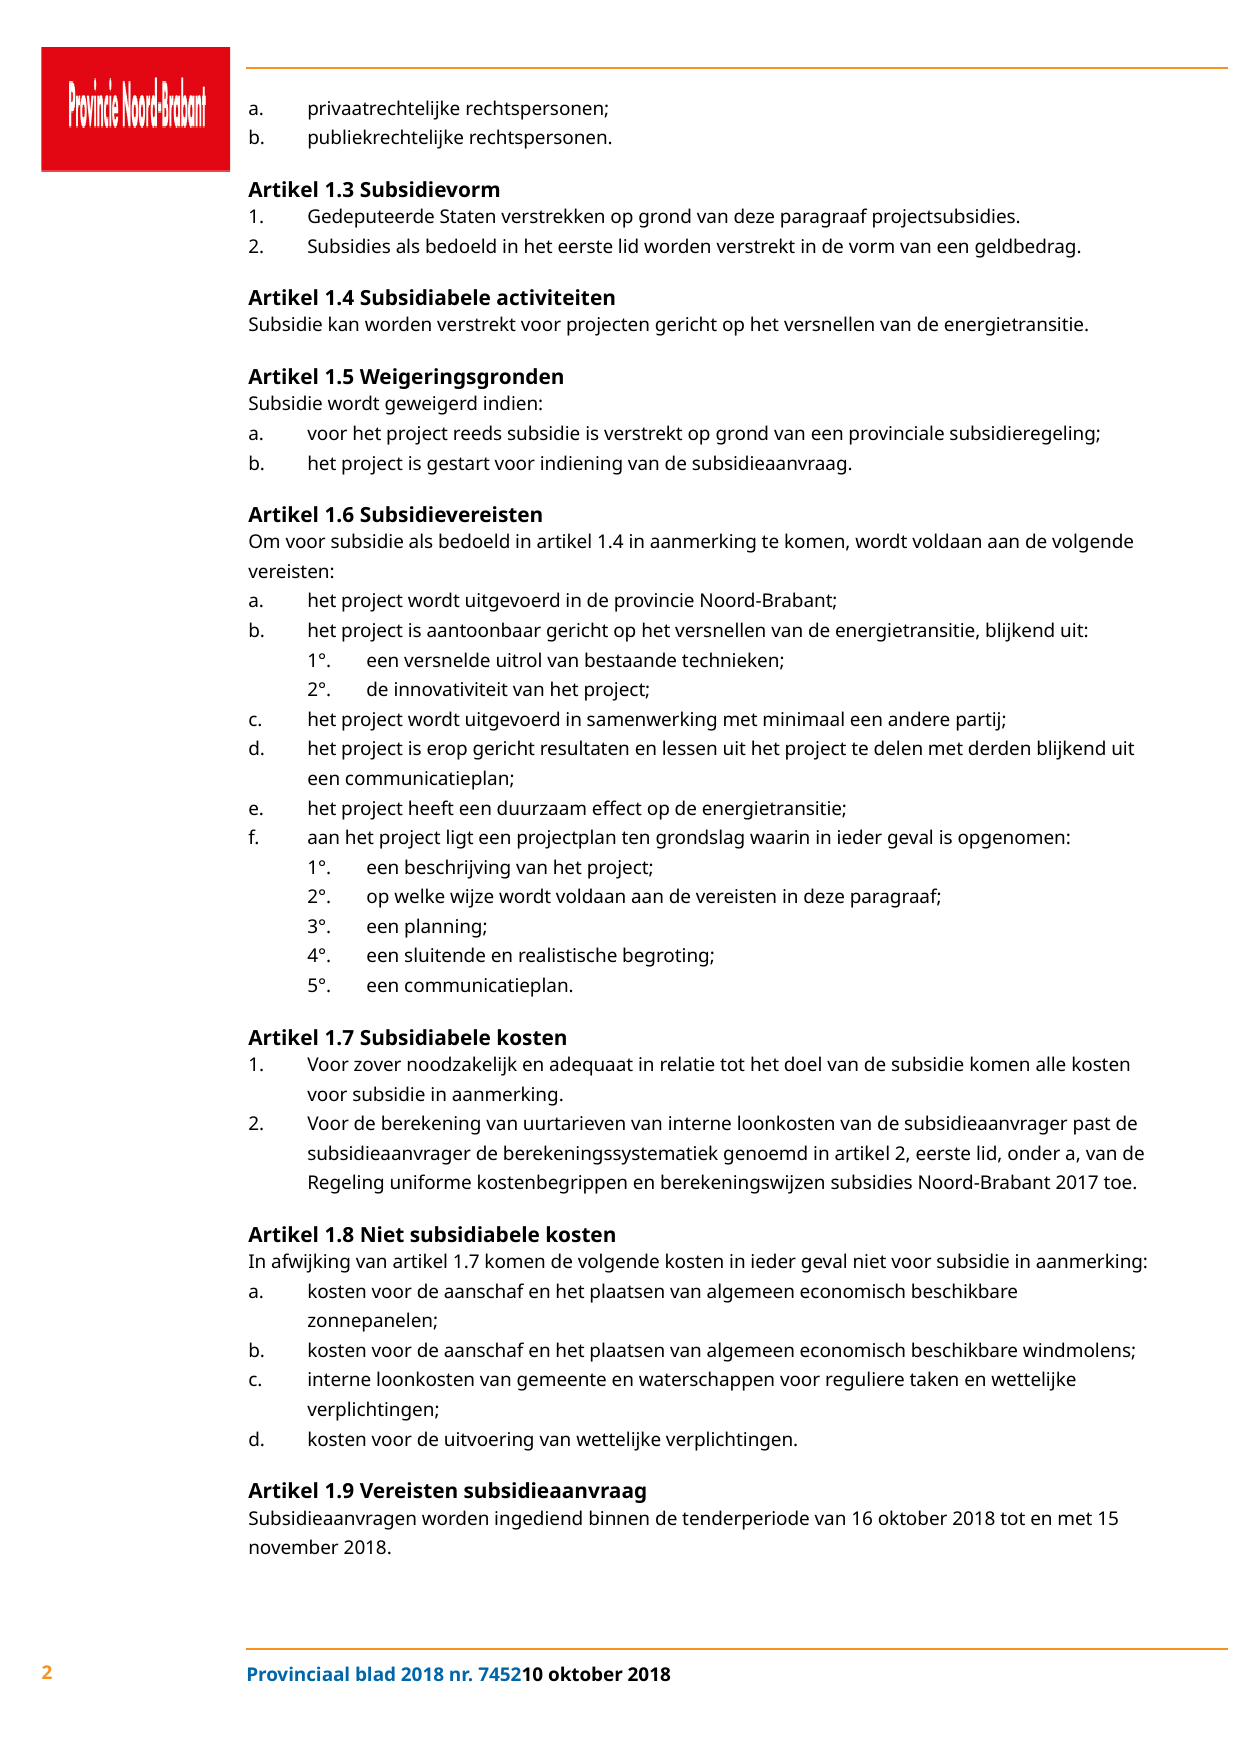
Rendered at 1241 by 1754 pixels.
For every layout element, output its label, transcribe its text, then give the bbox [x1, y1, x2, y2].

text In afwijking van artikel 1.7 komen de volgende kosten in ieder geval niet voor subsidie in aanmerking: [248, 1248, 1152, 1274]
list een beschrijving van het project; [307, 854, 1152, 880]
list privaatrechtelijke rechtspersonen; [248, 95, 1152, 121]
text Artikel 1.9 Vereisten subsidieaanvraag [248, 1476, 1152, 1505]
picture [41, 47, 231, 172]
list het project is aantoonbaar gericht op het versnellen van de energietransitie, blijkend uit: [248, 617, 1152, 643]
list kosten voor de aanschaf en het plaatsen van algemeen economisch beschikbare windmolens; [248, 1337, 1152, 1363]
list het project is gestart voor indiening van de subsidieaanvraag. [248, 450, 1152, 475]
text Artikel 1.5 Weigeringsgronden [248, 362, 1152, 391]
text Subsidieaanvragen worden ingediend binnen de tenderperiode van 16 oktober 2018 tot en met 15 november 2018. [248, 1505, 1152, 1560]
list publiekrechtelijke rechtspersonen. [248, 124, 1152, 150]
list Voor de berekening van uurtarieven van interne loonkosten van de subsidieaanvrager past de subsidieaanvrager de berekeningssystematiek genoemd in artikel 2, eerste lid, onder a, van de Regeling uniforme kostenbegrippen en berekeningswijzen subsidies Noord-Brabant 2017 toe. [248, 1110, 1152, 1195]
text Artikel 1.8 Niet subsidiabele kosten [248, 1220, 1152, 1248]
text Artikel 1.7 Subsidiabele kosten [248, 1023, 1152, 1051]
list een planning; [307, 913, 1152, 939]
list aan het project ligt een projectplan ten grondslag waarin in ieder geval is opgenomen: [248, 824, 1152, 850]
text Om voor subsidie als bedoeld in artikel 1.4 in aanmerking te komen, wordt voldaan aan de volgende vereisten: [248, 528, 1152, 584]
list op welke wijze wordt voldaan aan de vereisten in deze paragraaf; [307, 883, 1152, 909]
text Subsidie wordt geweigerd indien: [248, 391, 1152, 416]
text Artikel 1.3 Subsidievorm [248, 175, 1152, 203]
text Artikel 1.4 Subsidiabele activiteiten [248, 283, 1152, 312]
list Gedeputeerde Staten verstrekken op grond van deze paragraaf projectsubsidies. [248, 203, 1152, 229]
list een versnelde uitrol van bestaande technieken; [307, 647, 1152, 673]
list het project heeft een duurzaam effect op de energietransitie; [248, 795, 1152, 821]
list voor het project reeds subsidie is verstrekt op grond van een provinciale subsidieregeling; [248, 420, 1152, 446]
text Artikel 1.6 Subsidievereisten [248, 500, 1152, 528]
list Subsidies als bedoeld in het eerste lid worden verstrekt in de vorm van een geldbedrag. [248, 233, 1152, 258]
list interne loonkosten van gemeente en waterschappen voor reguliere taken en wettelijke verplichtingen; [248, 1367, 1152, 1422]
list kosten voor de uitvoering van wettelijke verplichtingen. [248, 1426, 1152, 1452]
list het project wordt uitgevoerd in de provincie Noord-Brabant; [248, 588, 1152, 613]
list de innovativiteit van het project; [307, 676, 1152, 702]
list een communicatieplan. [307, 972, 1152, 998]
list kosten voor de aanschaf en het plaatsen van algemeen economisch beschikbare zonnepanelen; [248, 1278, 1152, 1333]
text Subsidie kan worden verstrekt voor projecten gericht op het versnellen van de energietransitie. [248, 312, 1152, 337]
list een sluitende en realistische begroting; [307, 943, 1152, 968]
list het project is erop gericht resultaten en lessen uit het project te delen met derden blijkend uit een communicatieplan; [248, 736, 1152, 791]
list het project wordt uitgevoerd in samenwerking met minimaal een andere partij; [248, 706, 1152, 732]
list Voor zover noodzakelijk en adequaat in relatie tot het doel van de subsidie komen alle kosten voor subsidie in aanmerking. [248, 1051, 1152, 1106]
